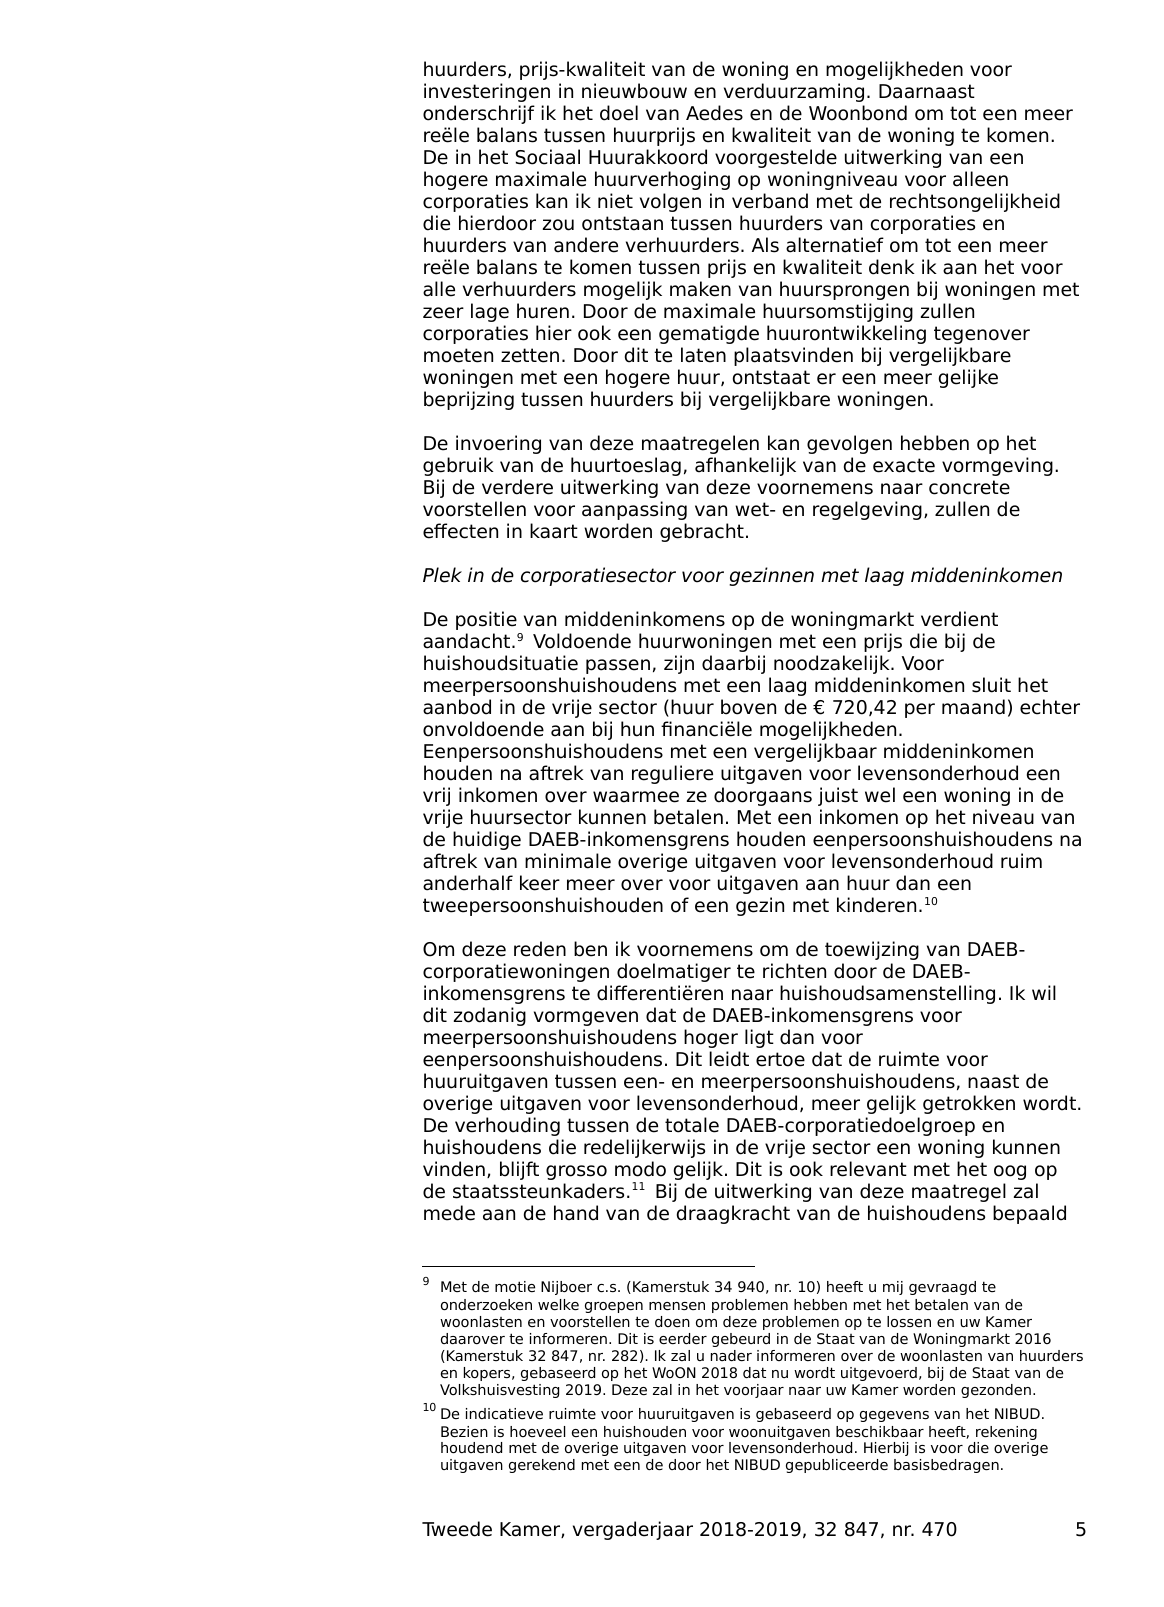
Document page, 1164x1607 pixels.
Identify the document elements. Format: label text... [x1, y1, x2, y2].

text huurders, prijs-kwaliteit van de woning en mogelijkheden voor investeringen in nieuwbouw en verduurzaming. Daarnaast onderschrijf ik het doel van Aedes en de Woonbond om tot een meer reële balans tussen huurprijs en kwaliteit van de woning te komen. De in het Sociaal Huurakkoord voorgestelde uitwerking van een hogere maximale huurverhoging op woningniveau voor alleen corporaties kan ik niet volgen in verband met de rechtsongelijkheid die hierdoor zou ontstaan tussen huurders van corporaties en huurders van andere verhuurders. Als alternatief om tot een meer reële balans te komen tussen prijs en kwaliteit denk ik aan het voor alle verhuurders mogelijk maken van huursprongen bij woningen met zeer lage huren. Door de maximale huursomstijging zullen corporaties hier ook een gematigde huurontwikkeling tegenover moeten zetten. Door dit te laten plaatsvinden bij vergelijkbare woningen met een hogere huur, ontstaat er een meer gelijke beprijzing tussen huurders bij vergelijkbare woningen. [422, 59, 1087, 411]
text De indicatieve ruimte voor huuruitgaven is gebaseerd op gegevens van het NIBUD. Bezien is hoeveel een huishouden voor woonuitgaven beschikbaar heeft, rekening houdend met de overige uitgaven voor levensonderhoud. Hierbij is voor die overige uitgaven gerekend met een de door het NIBUD gepubliceerde basisbedragen. [422, 1402, 1087, 1474]
text De positie van middeninkomens op de woningmarkt verdient aandacht. Voldoende huurwoningen met een prijs die bij de huishoudsituatie passen, zijn daarbij noodzakelijk. Voor meerpersoonshuishoudens met een laag middeninkomen sluit het aanbod in de vrije sector (huur boven de € 720,42 per maand) echter onvoldoende aan bij hun financiële mogelijkheden. Eenpersoonshuishoudens met een vergelijkbaar middeninkomen houden na aftrek van reguliere uitgaven voor levensonderhoud een vrij inkomen over waarmee ze doorgaans juist wel een woning in de vrije huursector kunnen betalen. Met een inkomen op het niveau van de huidige DAEB-inkomensgrens houden eenpersoonshuishoudens na aftrek van minimale overige uitgaven voor levensonderhoud ruim anderhalf keer meer over voor uitgaven aan huur dan een tweepersoonshuishouden of een gezin met kinderen. [422, 609, 1087, 917]
subtitle Plek in de corporatiesector voor gezinnen met laag middeninkomen [422, 565, 1087, 587]
text Om deze reden ben ik voornemens om de toewijzing van DAEB-corporatiewoningen doelmatiger te richten door de DAEB-inkomensgrens te differentiëren naar huishoudsamenstelling. Ik wil dit zodanig vormgeven dat de DAEB-inkomensgrens voor meerpersoonshuishoudens hoger ligt dan voor eenpersoonshuishoudens. Dit leidt ertoe dat de ruimte voor huuruitgaven tussen een- en meerpersoonshuishoudens, naast de overige uitgaven voor levensonderhoud, meer gelijk getrokken wordt. De verhouding tussen de totale DAEB-corporatiedoelgroep en huishoudens die redelijkerwijs in de vrije sector een woning kunnen vinden, blijft grosso modo gelijk. Dit is ook relevant met het oog op de staatssteunkaders. Bij de uitwerking van deze maatregel zal mede aan de hand van de draagkracht van de huishoudens bepaald [422, 939, 1087, 1225]
text De invoering van deze maatregelen kan gevolgen hebben op het gebruik van de huurtoeslag, afhankelijk van de exacte vormgeving. Bij de verdere uitwerking van deze voornemens naar concrete voorstellen voor aanpassing van wet- en regelgeving, zullen de effecten in kaart worden gebracht. [422, 433, 1087, 543]
text Met de motie Nijboer c.s. (Kamerstuk 34 940, nr. 10) heeft u mij gevraagd te onderzoeken welke groepen mensen problemen hebben met het betalen van de woonlasten en voorstellen te doen om deze problemen op te lossen en uw Kamer daarover te informeren. Dit is eerder gebeurd in de Staat van de Woningmarkt 2016 (Kamerstuk 32 847, nr. 282). Ik zal u nader informeren over de woonlasten van huurders en kopers, gebaseerd op het WoON 2018 dat nu wordt uitgevoerd, bij de Staat van de Volkshuisvesting 2019. Deze zal in het voorjaar naar uw Kamer worden gezonden. [422, 1275, 1087, 1399]
